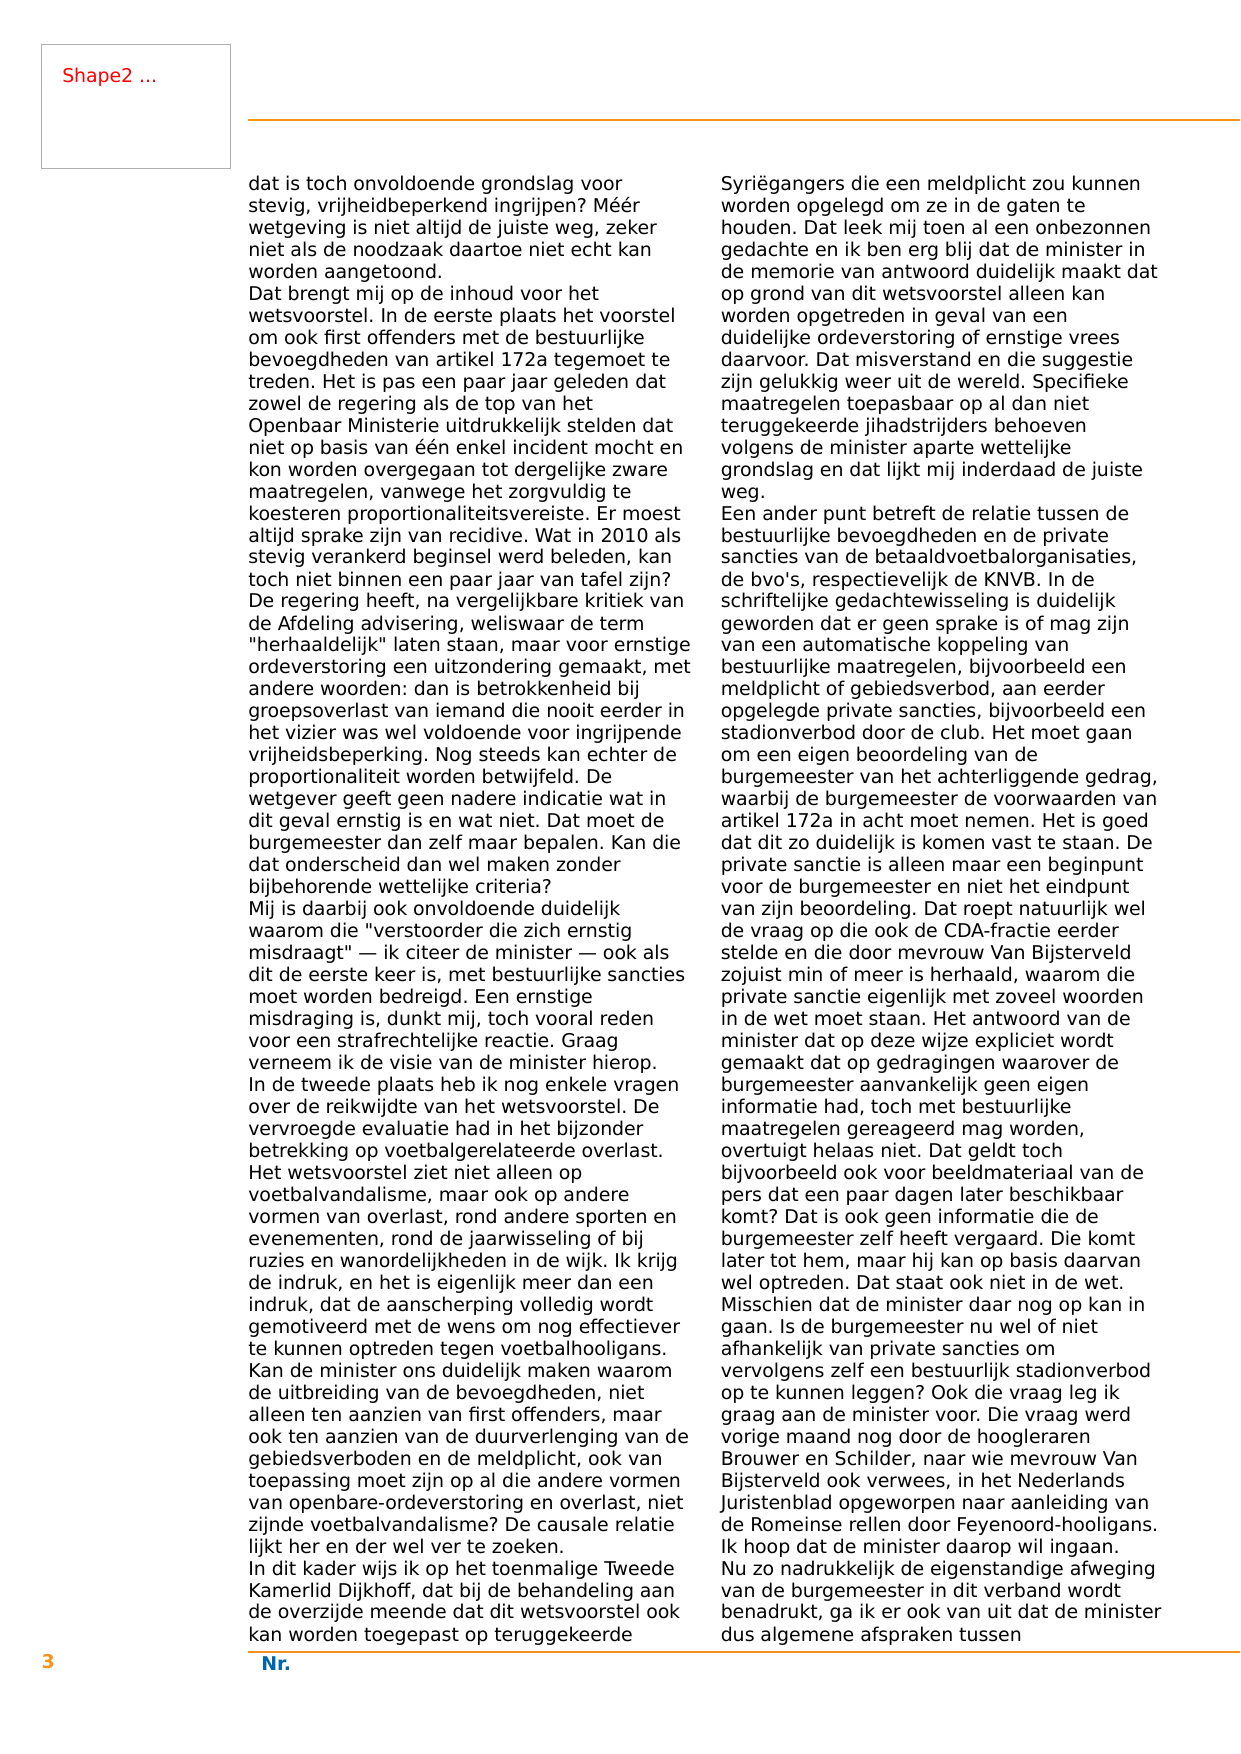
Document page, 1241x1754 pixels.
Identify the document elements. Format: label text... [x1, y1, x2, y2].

text Mij is daarbij ook onvoldoende duidelijk waarom die "verstoorder die zich ernstig misdraagt" — ik citeer de minister — ook als dit de eerste keer is, met bestuurlijke sancties moet worden bedreigd. Een ernstige misdraging is, dunkt mij, toch vooral reden voor een strafrechtelijke reactie. Graag verneem ik de visie van de minister hierop. [248, 898, 691, 1074]
text Dat brengt mij op de inhoud voor het wetsvoorstel. In de eerste plaats het voorstel om ook first offenders met de bestuurlijke bevoegdheden van artikel 172a tegemoet te treden. Het is pas een paar jaar geleden dat zowel de regering als de top van het Openbaar Ministerie uitdrukkelijk stelden dat niet op basis van één enkel incident mocht en kon worden overgegaan tot dergelijke zware maatregelen, vanwege het zorgvuldig te koesteren proportionaliteitsvereiste. Er moest altijd sprake zijn van recidive. Wat in 2010 als stevig verankerd beginsel werd beleden, kan toch niet binnen een paar jaar van tafel zijn? De regering heeft, na vergelijkbare kritiek van de Afdeling advisering, weliswaar de term "herhaaldelijk" laten staan, maar voor ernstige ordeverstoring een uitzondering gemaakt, met andere woorden: dan is betrokkenheid bij groepsoverlast van iemand die nooit eerder in het vizier was wel voldoende voor ingrijpende vrijheidsbeperking. Nog steeds kan echter de proportionaliteit worden betwijfeld. De wetgever geeft geen nadere indicatie wat in dit geval ernstig is en wat niet. Dat moet de burgemeester dan zelf maar bepalen. Kan die dat onderscheid dan wel maken zonder bijbehorende wettelijke criteria? [248, 283, 691, 898]
text Nu zo nadrukkelijk de eigenstandige afweging van de burgemeester in dit verband wordt benadrukt, ga ik er ook van uit dat de minister dus algemene afspraken tussen [721, 1557, 1163, 1645]
text In de tweede plaats heb ik nog enkele vragen over de reikwijdte van het wetsvoorstel. De vervroegde evaluatie had in het bijzonder betrekking op voetbalgerelateerde overlast. Het wetsvoorstel ziet niet alleen op voetbalvandalisme, maar ook op andere vormen van overlast, rond andere sporten en evenementen, rond de jaarwisseling of bij ruzies en wanordelijkheden in de wijk. Ik krijg de indruk, en het is eigenlijk meer dan een indruk, dat de aanscherping volledig wordt gemotiveerd met de wens om nog effectiever te kunnen optreden tegen voetbalhooligans. Kan de minister ons duidelijk maken waarom de uitbreiding van de bevoegdheden, niet alleen ten aanzien van first offenders, maar ook ten aanzien van de duurverlenging van de gebiedsverboden en de meldplicht, ook van toepassing moet zijn op al die andere vormen van openbare-ordeverstoring en overlast, niet zijnde voetbalvandalisme? De causale relatie lijkt her en der wel ver te zoeken. [248, 1074, 691, 1557]
text Een ander punt betreft de relatie tussen de bestuurlijke bevoegdheden en de private sancties van de betaaldvoetbalorganisaties, de bvo's, respectievelijk de KNVB. In de schriftelijke gedachtewisseling is duidelijk geworden dat er geen sprake is of mag zijn van een automatische koppeling van bestuurlijke maatregelen, bijvoorbeeld een meldplicht of gebiedsverbod, aan eerder opgelegde private sancties, bijvoorbeeld een stadionverbod door de club. Het moet gaan om een eigen beoordeling van de burgemeester van het achterliggende gedrag, waarbij de burgemeester de voorwaarden van artikel 172a in acht moet nemen. Het is goed dat dit zo duidelijk is komen vast te staan. De private sanctie is alleen maar een beginpunt voor de burgemeester en niet het eindpunt van zijn beoordeling. Dat roept natuurlijk wel de vraag op die ook de CDA-fractie eerder stelde en die door mevrouw Van Bijsterveld zojuist min of meer is herhaald, waarom die private sanctie eigenlijk met zoveel woorden in de wet moet staan. Het antwoord van de minister dat op deze wijze expliciet wordt gemaakt dat op gedragingen waarover de burgemeester aanvankelijk geen eigen informatie had, toch met bestuurlijke maatregelen gereageerd mag worden, overtuigt helaas niet. Dat geldt toch bijvoorbeeld ook voor beeldmateriaal van de pers dat een paar dagen later beschikbaar komt? Dat is ook geen informatie die de burgemeester zelf heeft vergaard. Die komt later tot hem, maar hij kan op basis daarvan wel optreden. Dat staat ook niet in de wet. Misschien dat de minister daar nog op kan in gaan. Is de burgemeester nu wel of niet afhankelijk van private sancties om vervolgens zelf een bestuurlijk stadionverbod op te kunnen leggen? Ook die vraag leg ik graag aan de minister voor. Die vraag werd vorige maand nog door de hoogleraren Brouwer en Schilder, naar wie mevrouw Van Bijsterveld ook verwees, in het Nederlands Juristenblad opgeworpen naar aanleiding van de Romeinse rellen door Feyenoord-hooligans. Ik hoop dat de minister daarop wil ingaan. [721, 502, 1163, 1557]
text Syriëgangers die een meldplicht zou kunnen worden opgelegd om ze in de gaten te houden. Dat leek mij toen al een onbezonnen gedachte en ik ben erg blij dat de minister in de memorie van antwoord duidelijk maakt dat op grond van dit wetsvoorstel alleen kan worden opgetreden in geval van een duidelijke ordeverstoring of ernstige vrees daarvoor. Dat misverstand en die suggestie zijn gelukkig weer uit de wereld. Specifieke maatregelen toepasbaar op al dan niet teruggekeerde jihadstrijders behoeven volgens de minister aparte wettelijke grondslag en dat lijkt mij inderdaad de juiste weg. [721, 173, 1163, 502]
text In dit kader wijs ik op het toenmalige Tweede Kamerlid Dijkhoff, dat bij de behandeling aan de overzijde meende dat dit wetsvoorstel ook kan worden toegepast op teruggekeerde [248, 1557, 691, 1645]
text dat is toch onvoldoende grondslag voor stevig, vrijheidbeperkend ingrijpen? Méér wetgeving is niet altijd de juiste weg, zeker niet als de noodzaak daartoe niet echt kan worden aangetoond. [248, 173, 691, 283]
